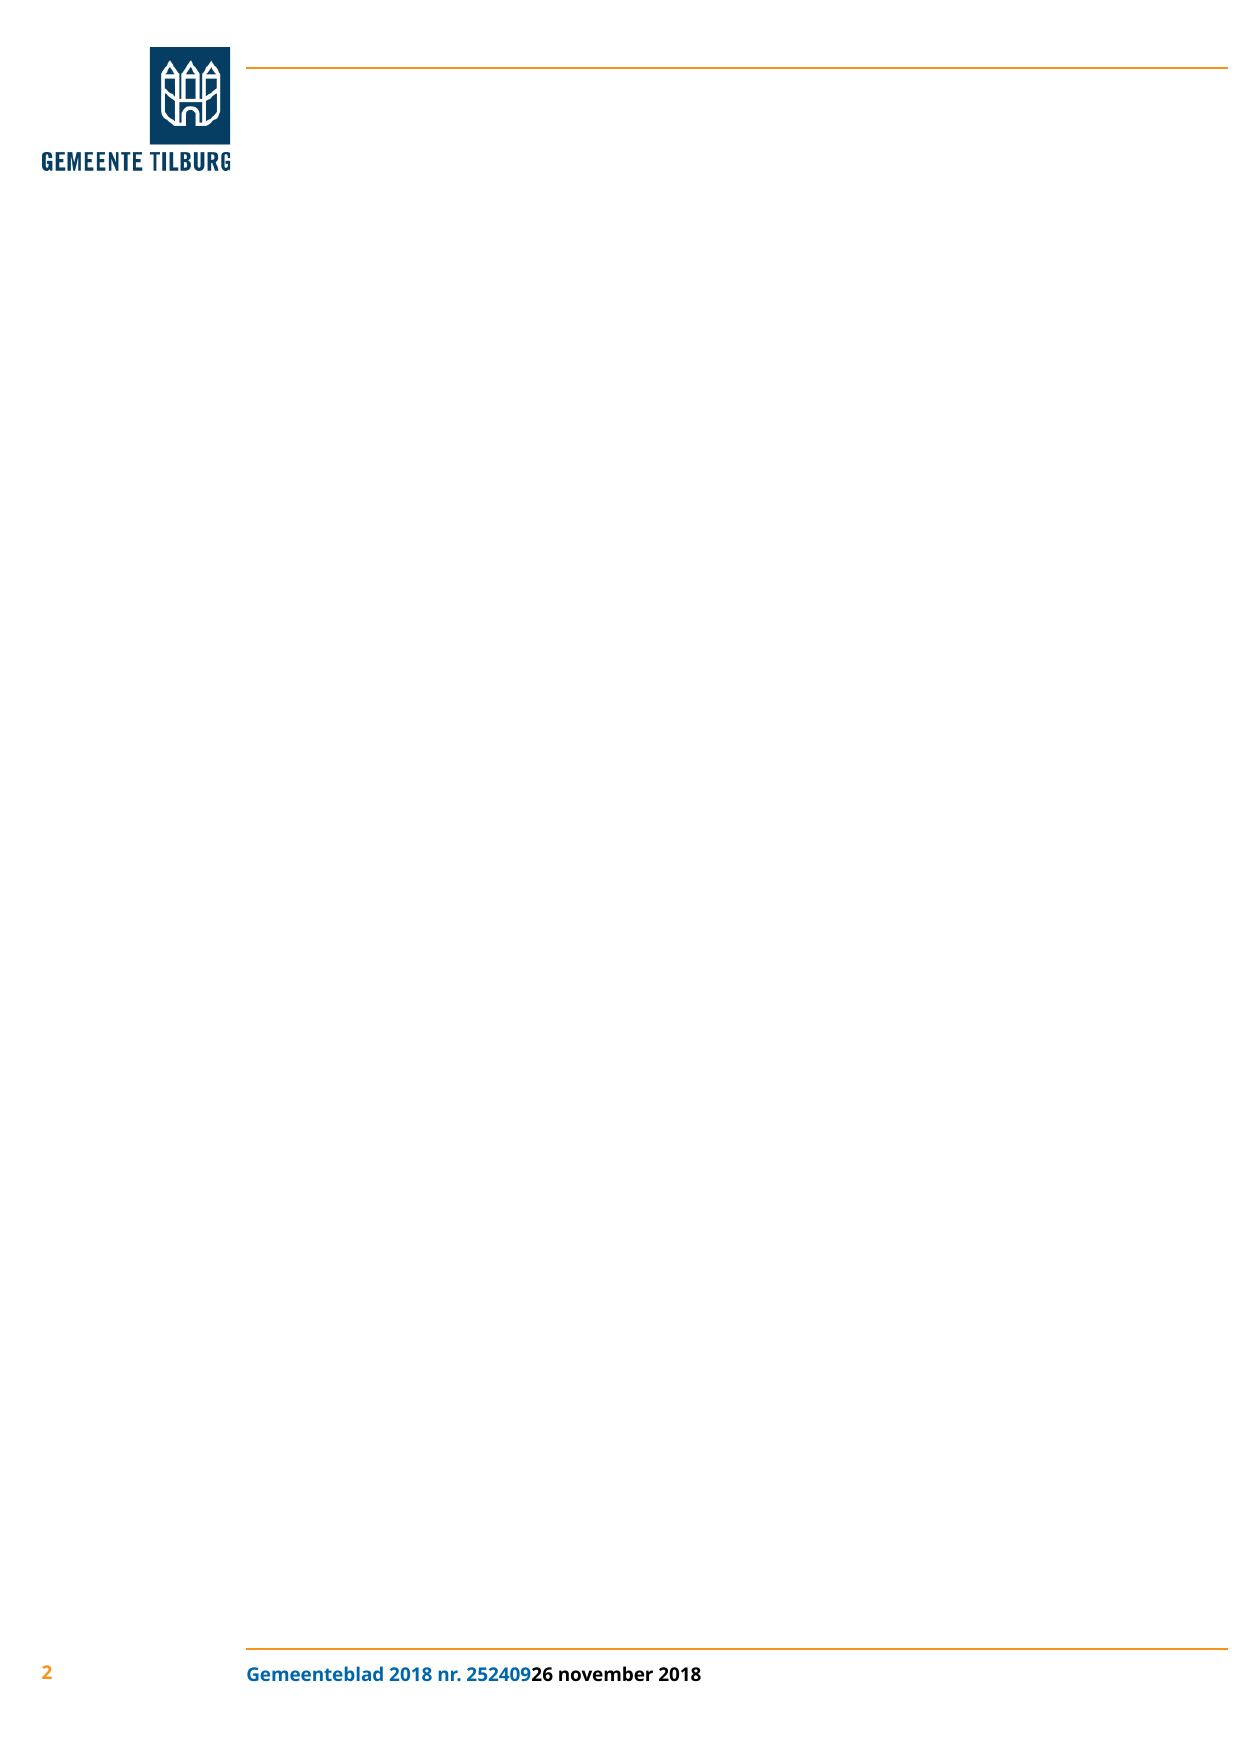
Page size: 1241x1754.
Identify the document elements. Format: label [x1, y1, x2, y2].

picture [41, 47, 231, 172]
